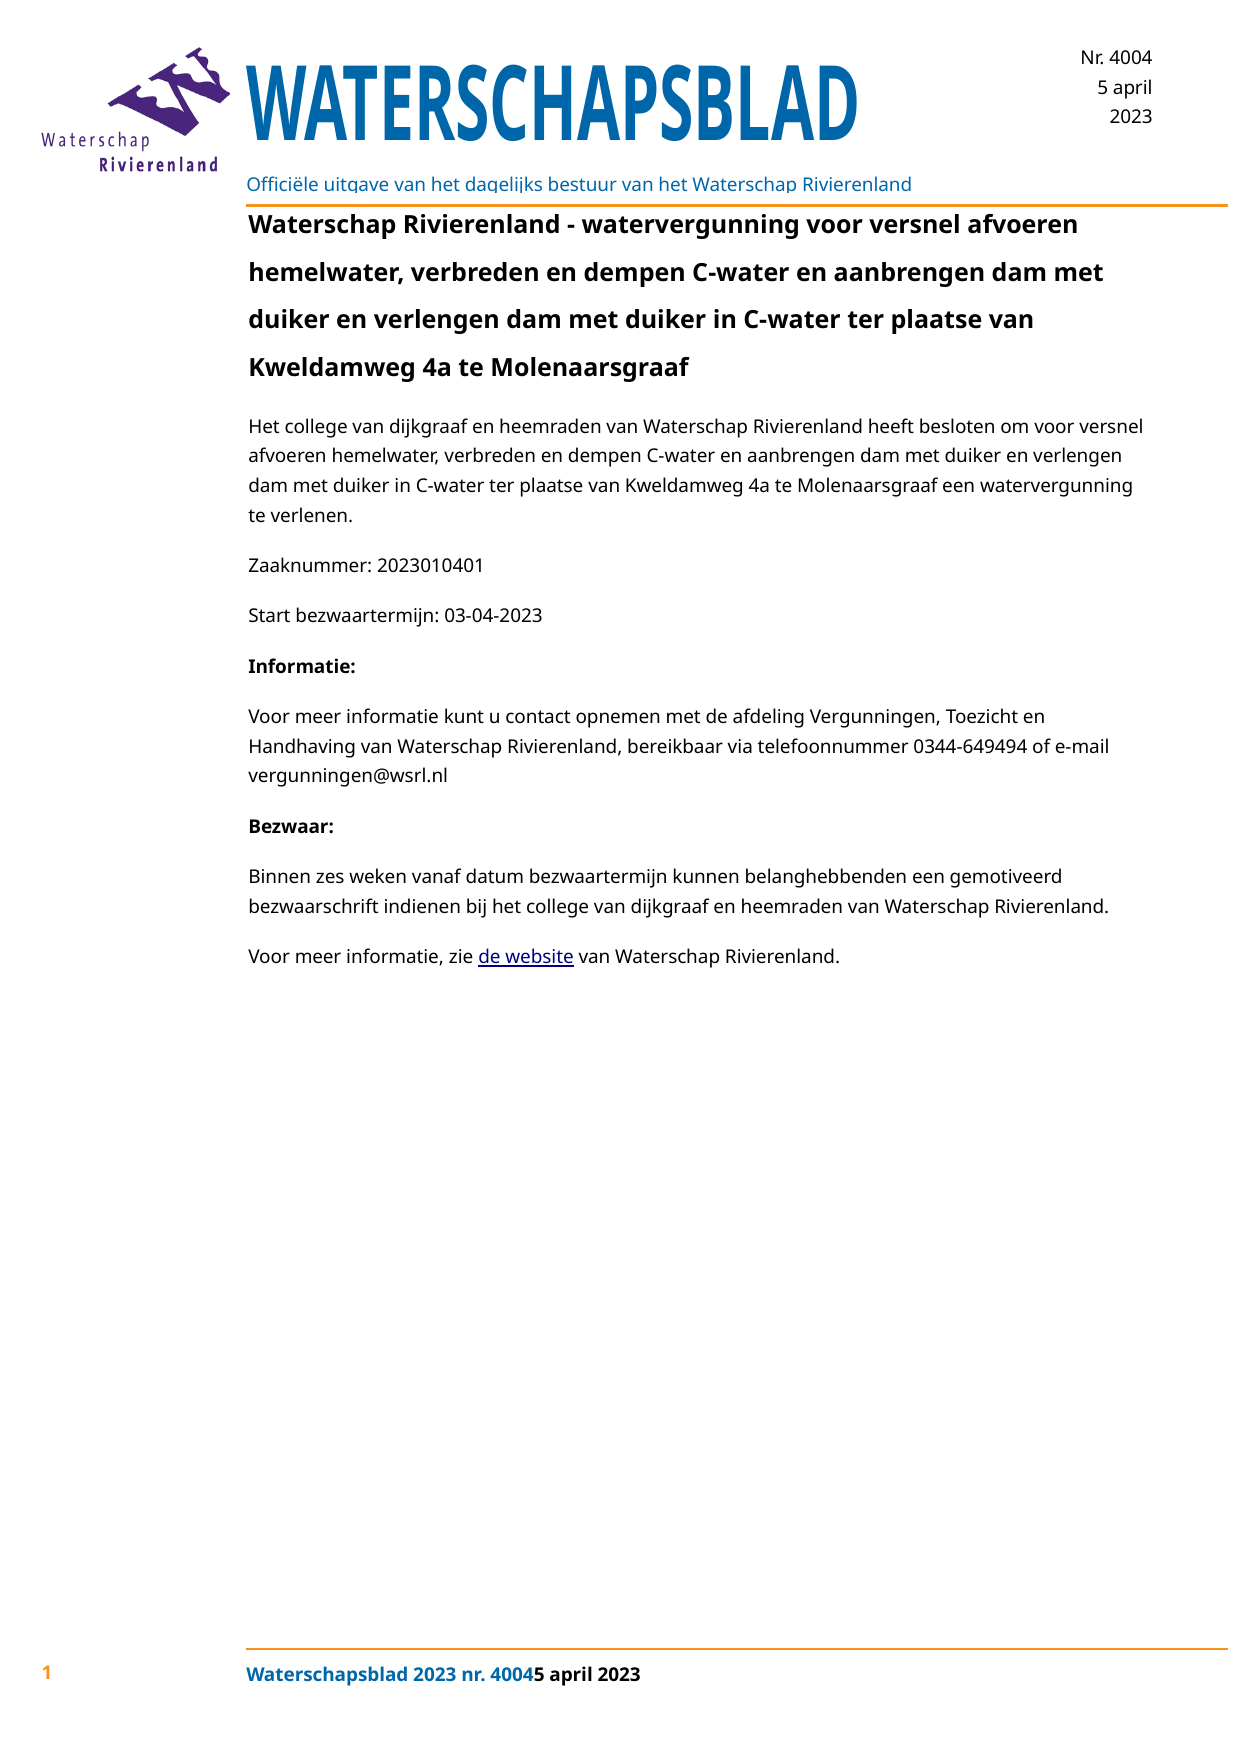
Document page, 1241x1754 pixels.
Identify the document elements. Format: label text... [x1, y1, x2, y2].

text Start bezwaartermijn: 03-04-2023 [248, 603, 1152, 628]
text Het college van dijkgraaf en heemraden van Waterschap Rivierenland heeft besloten om voor versnel afvoeren hemelwater, verbreden en dempen C-water en aanbrengen dam met duiker en verlengen dam met duiker in C-water ter plaatse van Kweldamweg 4a te Molenaarsgraaf een watervergunning te verlenen. [248, 413, 1152, 528]
text Bezwaar: [248, 813, 1152, 839]
text Voor meer informatie, zie de website van Waterschap Rivierenland. [248, 943, 1152, 969]
text Binnen zes weken vanaf datum bezwaartermijn kunnen belanghebbenden een gemotiveerd bezwaarschrift indienen bij het college van dijkgraaf en heemraden van Waterschap Rivierenland. [248, 863, 1152, 919]
text Voor meer informatie kunt u contact opnemen met de afdeling Vergunningen, Toezicht en Handhaving van Waterschap Rivierenland, bereikbaar via telefoonnummer 0344-649494 of e-mail vergunningen@wsrl.nl [248, 703, 1152, 788]
text Zaaknummer: 2023010401 [248, 552, 1152, 578]
text Waterschap Rivierenland - watervergunning voor versnel afvoeren hemelwater, verbreden en dempen C-water en aanbrengen dam met duiker en verlengen dam met duiker in C-water ter plaatse van Kweldamweg 4a te Molenaarsgraaf [248, 207, 1152, 384]
picture [41, 47, 231, 172]
text Informatie: [248, 653, 1152, 679]
